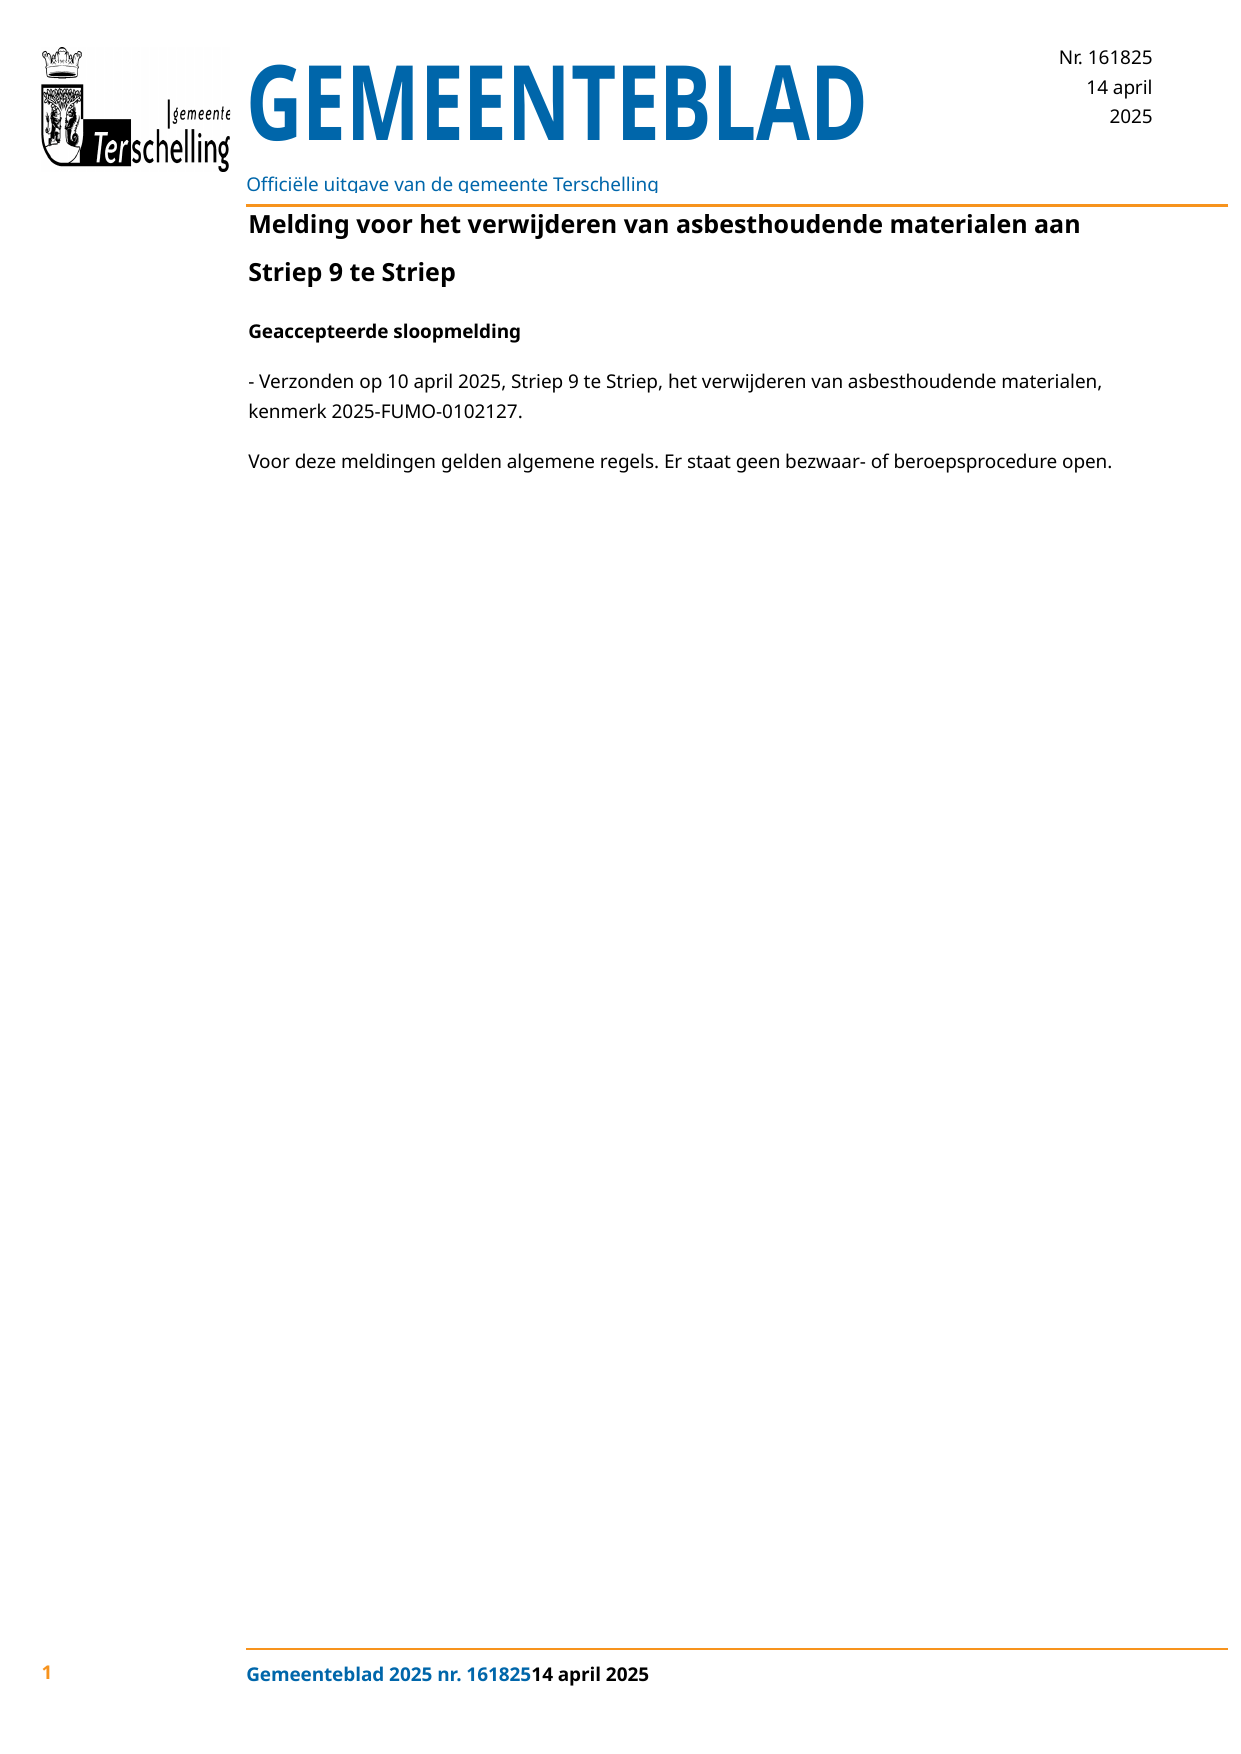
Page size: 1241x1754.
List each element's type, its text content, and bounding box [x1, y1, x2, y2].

text Melding voor het verwijderen van asbesthoudende materialen aan Striep 9 te Striep [248, 207, 1152, 288]
text - Verzonden op 10 april 2025, Striep 9 te Striep, het verwijderen van asbesthoudende materialen, kenmerk 2025-FUMO-0102127. [248, 368, 1152, 424]
text Geaccepteerde sloopmelding [248, 318, 1152, 344]
picture [41, 47, 231, 172]
text Voor deze meldingen gelden algemene regels. Er staat geen bezwaar- of beroepsprocedure open. [248, 448, 1152, 474]
